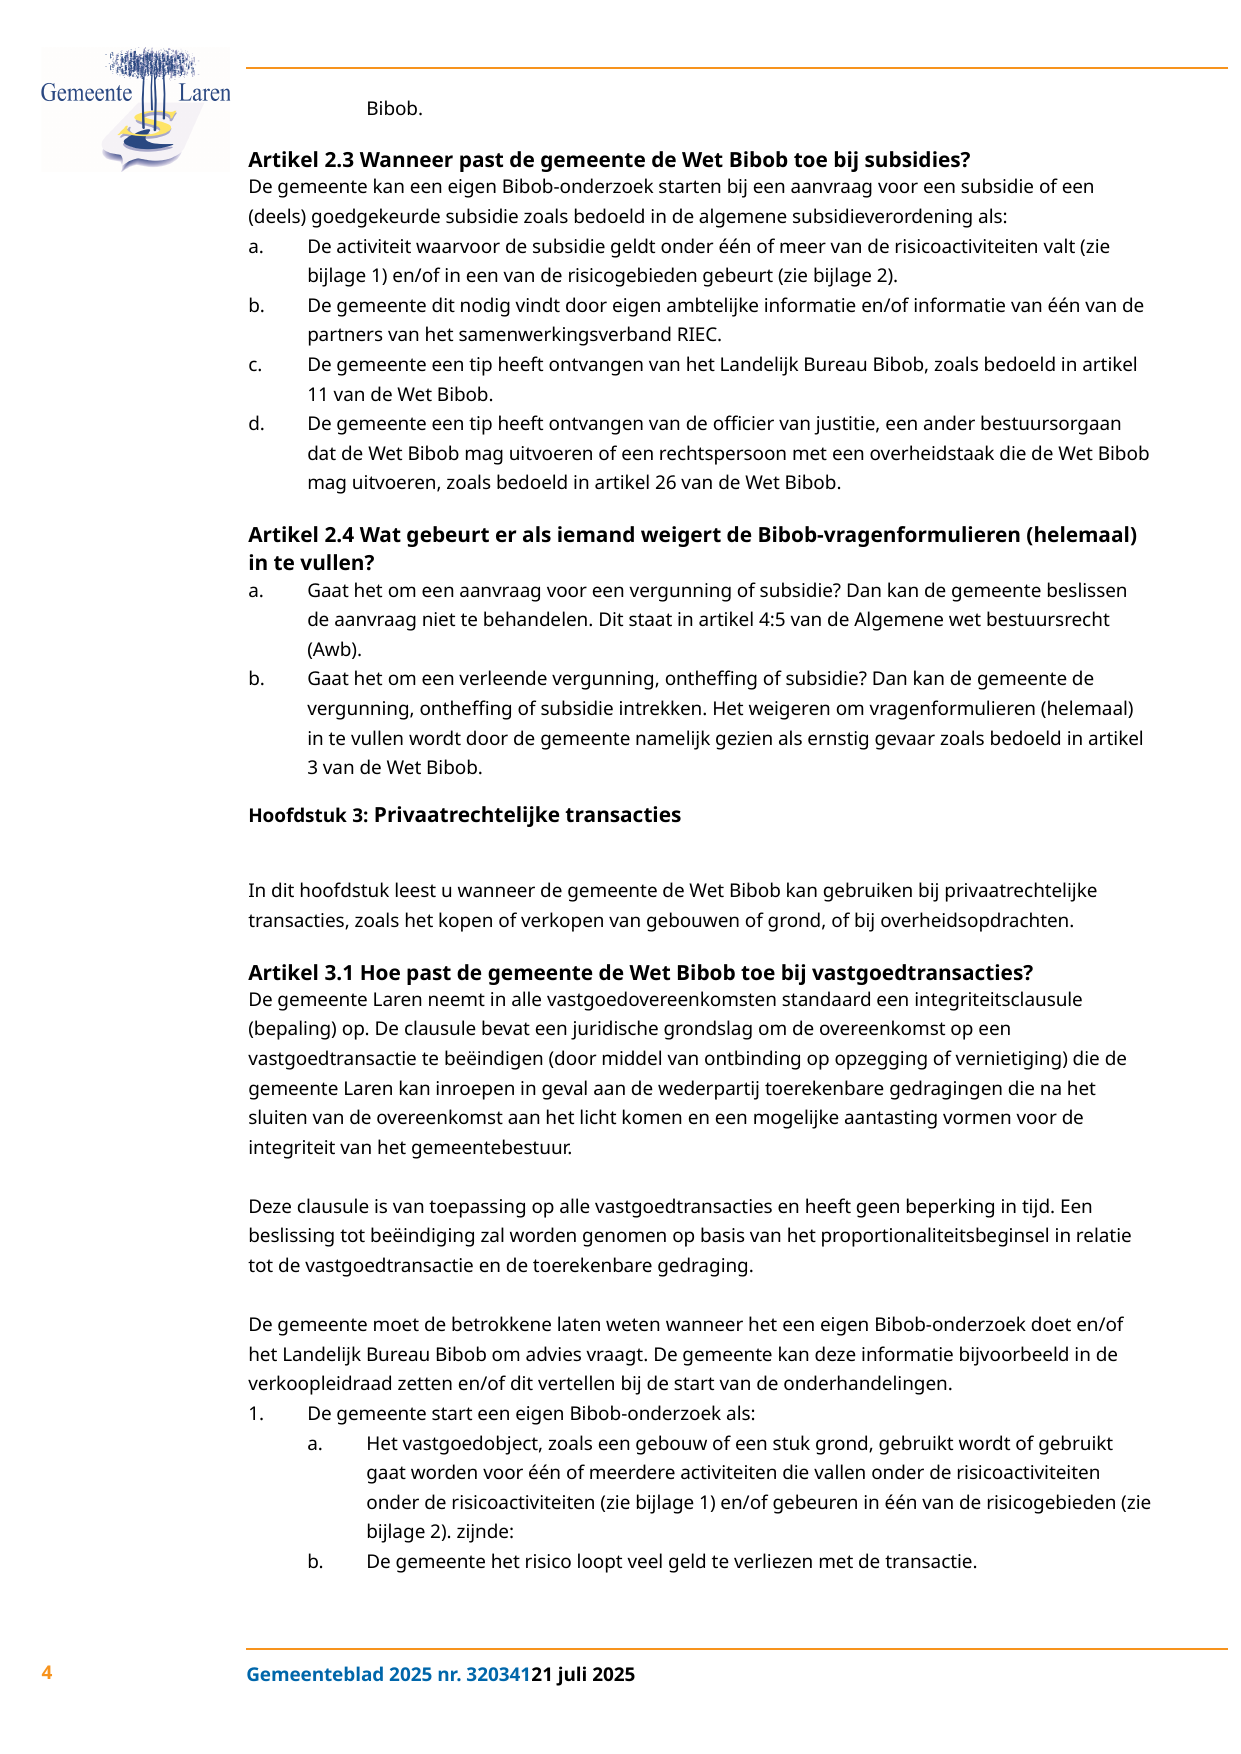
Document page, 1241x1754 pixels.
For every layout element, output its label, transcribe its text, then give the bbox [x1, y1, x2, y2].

list De activiteit waarvoor de subsidie geldt onder één of meer van de risicoactiviteiten valt (zie bijlage 1) en/of in een van de risicogebieden gebeurt (zie bijlage 2). [248, 233, 1152, 288]
list De gemeente start een eigen Bibob-onderzoek als: [248, 1400, 1152, 1426]
text Hoofdstuk 3: Privaatrechtelijke transacties [248, 800, 1152, 828]
text In dit hoofdstuk leest u wanneer de gemeente de Wet Bibob kan gebruiken bij privaatrechtelijke transacties, zoals het kopen of verkopen van gebouwen of grond, of bij overheidsopdrachten. [248, 878, 1152, 933]
list De gemeente dit nodig vindt door eigen ambtelijke informatie en/of informatie van één van de partners van het samenwerkingsverband RIEC. [248, 292, 1152, 347]
list De gemeente een tip heeft ontvangen van de officier van justitie, een ander bestuursorgaan dat de Wet Bibob mag uitvoeren of een rechtspersoon met een overheidstaak die de Wet Bibob mag uitvoeren, zoals bedoeld in artikel 26 van de Wet Bibob. [248, 410, 1152, 495]
list Gaat het om een verleende vergunning, ontheffing of subsidie? Dan kan de gemeente de vergunning, ontheffing of subsidie intrekken. Het weigeren om vragenformulieren (helemaal) in te vullen wordt door de gemeente namelijk gezien als ernstig gevaar zoals bedoeld in artikel 3 van de Wet Bibob. [248, 666, 1152, 780]
text Artikel 2.3 Wanneer past de gemeente de Wet Bibob toe bij subsidies? [248, 145, 1152, 174]
text De gemeente Laren neemt in alle vastgoedovereenkomsten standaard een integriteitsclausule (bepaling) op. De clausule bevat een juridische grondslag om de overeenkomst op een vastgoedtransactie te beëindigen (door middel van ontbinding op opzegging of vernietiging) die de gemeente Laren kan inroepen in geval aan de wederpartij toerekenbare gedragingen die na het sluiten van de overeenkomst aan het licht komen en een mogelijke aantasting vormen voor de integriteit van het gemeentebestuur. [248, 986, 1152, 1160]
text Artikel 3.1 Hoe past de gemeente de Wet Bibob toe bij vastgoedtransacties? [248, 958, 1152, 986]
text Artikel 2.4 Wat gebeurt er als iemand weigert de Bibob-vragenformulieren (helemaal) in te vullen? [248, 520, 1152, 577]
text De gemeente moet de betrokkene laten weten wanneer het een eigen Bibob-onderzoek doet en/of het Landelijk Bureau Bibob om advies vraagt. De gemeente kan deze informatie bijvoorbeeld in de verkoopleidraad zetten en/of dit vertellen bij de start van de onderhandelingen. [248, 1311, 1152, 1396]
list De gemeente het risico loopt veel geld te verliezen met de transactie. [307, 1548, 1152, 1574]
list Bibob. [307, 95, 1152, 121]
picture [41, 47, 231, 172]
list De gemeente een tip heeft ontvangen van het Landelijk Bureau Bibob, zoals bedoeld in artikel 11 van de Wet Bibob. [248, 351, 1152, 406]
list Gaat het om een aanvraag voor een vergunning of subsidie? Dan kan de gemeente beslissen de aanvraag niet te behandelen. Dit staat in artikel 4:5 van de Algemene wet bestuursrecht (Awb). [248, 577, 1152, 662]
text De gemeente kan een eigen Bibob-onderzoek starten bij een aanvraag voor een subsidie of een (deels) goedgekeurde subsidie zoals bedoeld in de algemene subsidieverordening als: [248, 174, 1152, 229]
list Het vastgoedobject, zoals een gebouw of een stuk grond, gebruikt wordt of gebruikt gaat worden voor één of meerdere activiteiten die vallen onder de risicoactiviteiten onder de risicoactiviteiten (zie bijlage 1) en/of gebeuren in één van de risicogebieden (zie bijlage 2). zijnde: [307, 1430, 1152, 1544]
text Deze clausule is van toepassing op alle vastgoedtransacties en heeft geen beperking in tijd. Een beslissing tot beëindiging zal worden genomen op basis van het proportionaliteitsbeginsel in relatie tot de vastgoedtransactie en de toerekenbare gedraging. [248, 1193, 1152, 1278]
